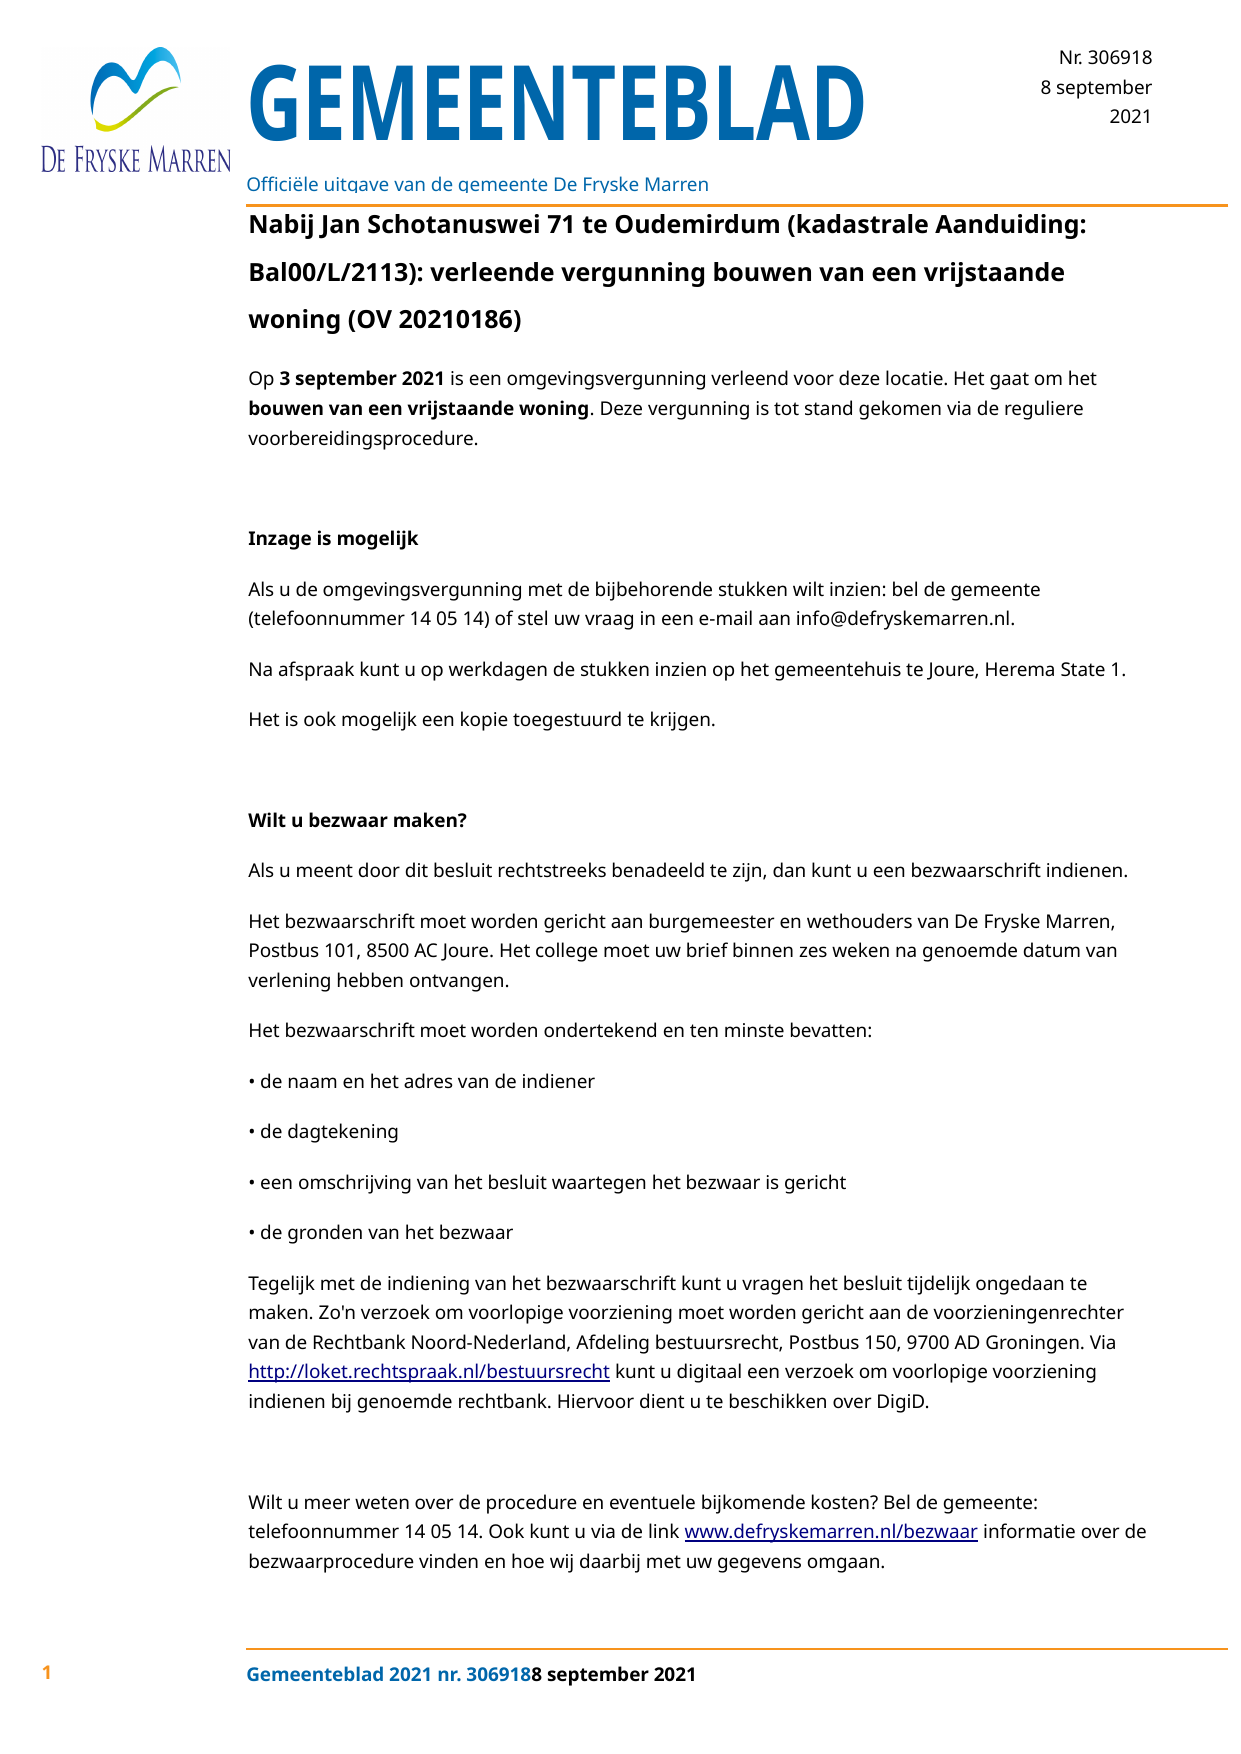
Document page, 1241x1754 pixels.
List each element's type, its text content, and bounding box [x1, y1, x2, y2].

text Als u de omgevingsvergunning met de bijbehorende stukken wilt inzien: bel de gemeente (telefoonnummer 14 05 14) of stel uw vraag in een e-mail aan info@defryskemarren.nl. [248, 576, 1152, 631]
text Als u meent door dit besluit rechtstreeks benadeeld te zijn, dan kunt u een bezwaarschrift indienen. [248, 858, 1152, 883]
text Nabij Jan Schotanuswei 71 te Oudemirdum (kadastrale Aanduiding: Bal00/L/2113): verleende vergunning bouwen van een vrijstaande woning (OV 20210186) [248, 207, 1152, 336]
text Op 3 september 2021 is een omgevingsvergunning verleend voor deze locatie. Het gaat om het bouwen van een vrijstaande woning. Deze vergunning is tot stand gekomen via de reguliere voorbereidingsprocedure. [248, 366, 1152, 450]
picture [41, 47, 231, 172]
text Wilt u bezwaar maken? [248, 807, 1152, 833]
text Inzage is mogelijk [248, 526, 1152, 551]
text Tegelijk met de indiening van het bezwaarschrift kunt u vragen het besluit tijdelijk ongedaan te maken. Zo'n verzoek om voorlopige voorziening moet worden gericht aan de voorzieningenrechter van de Rechtbank Noord-Nederland, Afdeling bestuursrecht, Postbus 150, 9700 AD Groningen. Via http://loket.rechtspraak.nl/bestuursrecht kunt u digitaal een verzoek om voorlopige voorziening indienen bij genoemde rechtbank. Hiervoor dient u te beschikken over DigiD. [248, 1270, 1152, 1414]
text • de gronden van het bezwaar [248, 1219, 1152, 1245]
text • de naam en het adres van de indiener [248, 1068, 1152, 1094]
text Wilt u meer weten over de procedure en eventuele bijkomende kosten? Bel de gemeente: telefoonnummer 14 05 14. Ook kunt u via de link www.defryskemarren.nl/bezwaar informatie over de bezwaarprocedure vinden en hoe wij daarbij met uw gegevens omgaan. [248, 1489, 1152, 1574]
text Het bezwaarschrift moet worden gericht aan burgemeester en wethouders van De Fryske Marren, Postbus 101, 8500 AC Joure. Het college moet uw brief binnen zes weken na genoemde datum van verlening hebben ontvangen. [248, 908, 1152, 993]
text • de dagtekening [248, 1118, 1152, 1144]
text Na afspraak kunt u op werkdagen de stukken inzien op het gemeentehuis te Joure, Herema State 1. [248, 656, 1152, 682]
text Het bezwaarschrift moet worden ondertekend en ten minste bevatten: [248, 1018, 1152, 1043]
text Het is ook mogelijk een kopie toegestuurd te krijgen. [248, 706, 1152, 732]
text • een omschrijving van het besluit waartegen het bezwaar is gericht [248, 1169, 1152, 1194]
